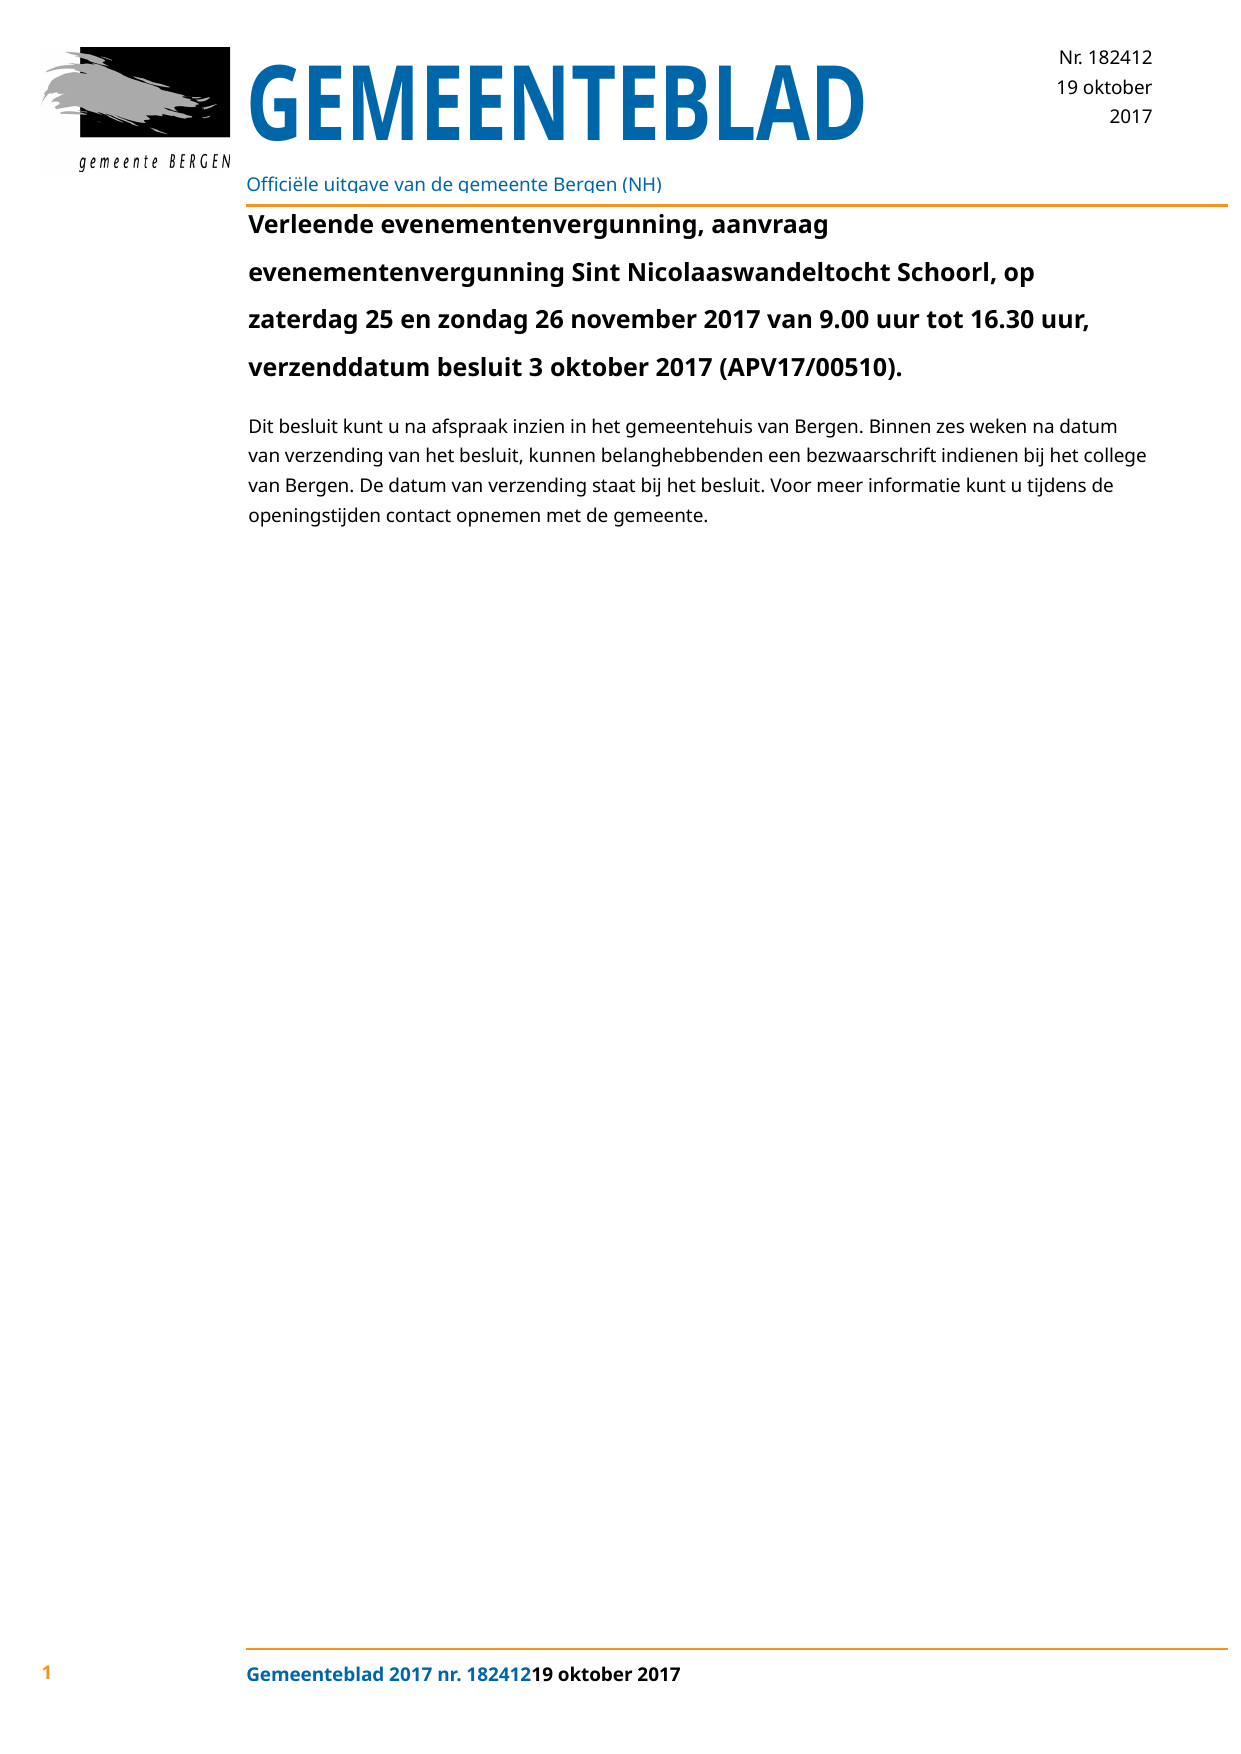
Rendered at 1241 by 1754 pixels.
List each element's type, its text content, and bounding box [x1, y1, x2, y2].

text Verleende evenementenvergunning, aanvraag evenementenvergunning Sint Nicolaaswandeltocht Schoorl, op zaterdag 25 en zondag 26 november 2017 van 9.00 uur tot 16.30 uur, verzenddatum besluit 3 oktober 2017 (APV17/00510). [248, 207, 1152, 384]
text Dit besluit kunt u na afspraak inzien in het gemeentehuis van Bergen. Binnen zes weken na datum van verzending van het besluit, kunnen belanghebbenden een bezwaarschrift indienen bij het college van Bergen. De datum van verzending staat bij het besluit. Voor meer informatie kunt u tijdens de openingstijden contact opnemen met de gemeente. [248, 413, 1152, 528]
picture [41, 47, 231, 172]
